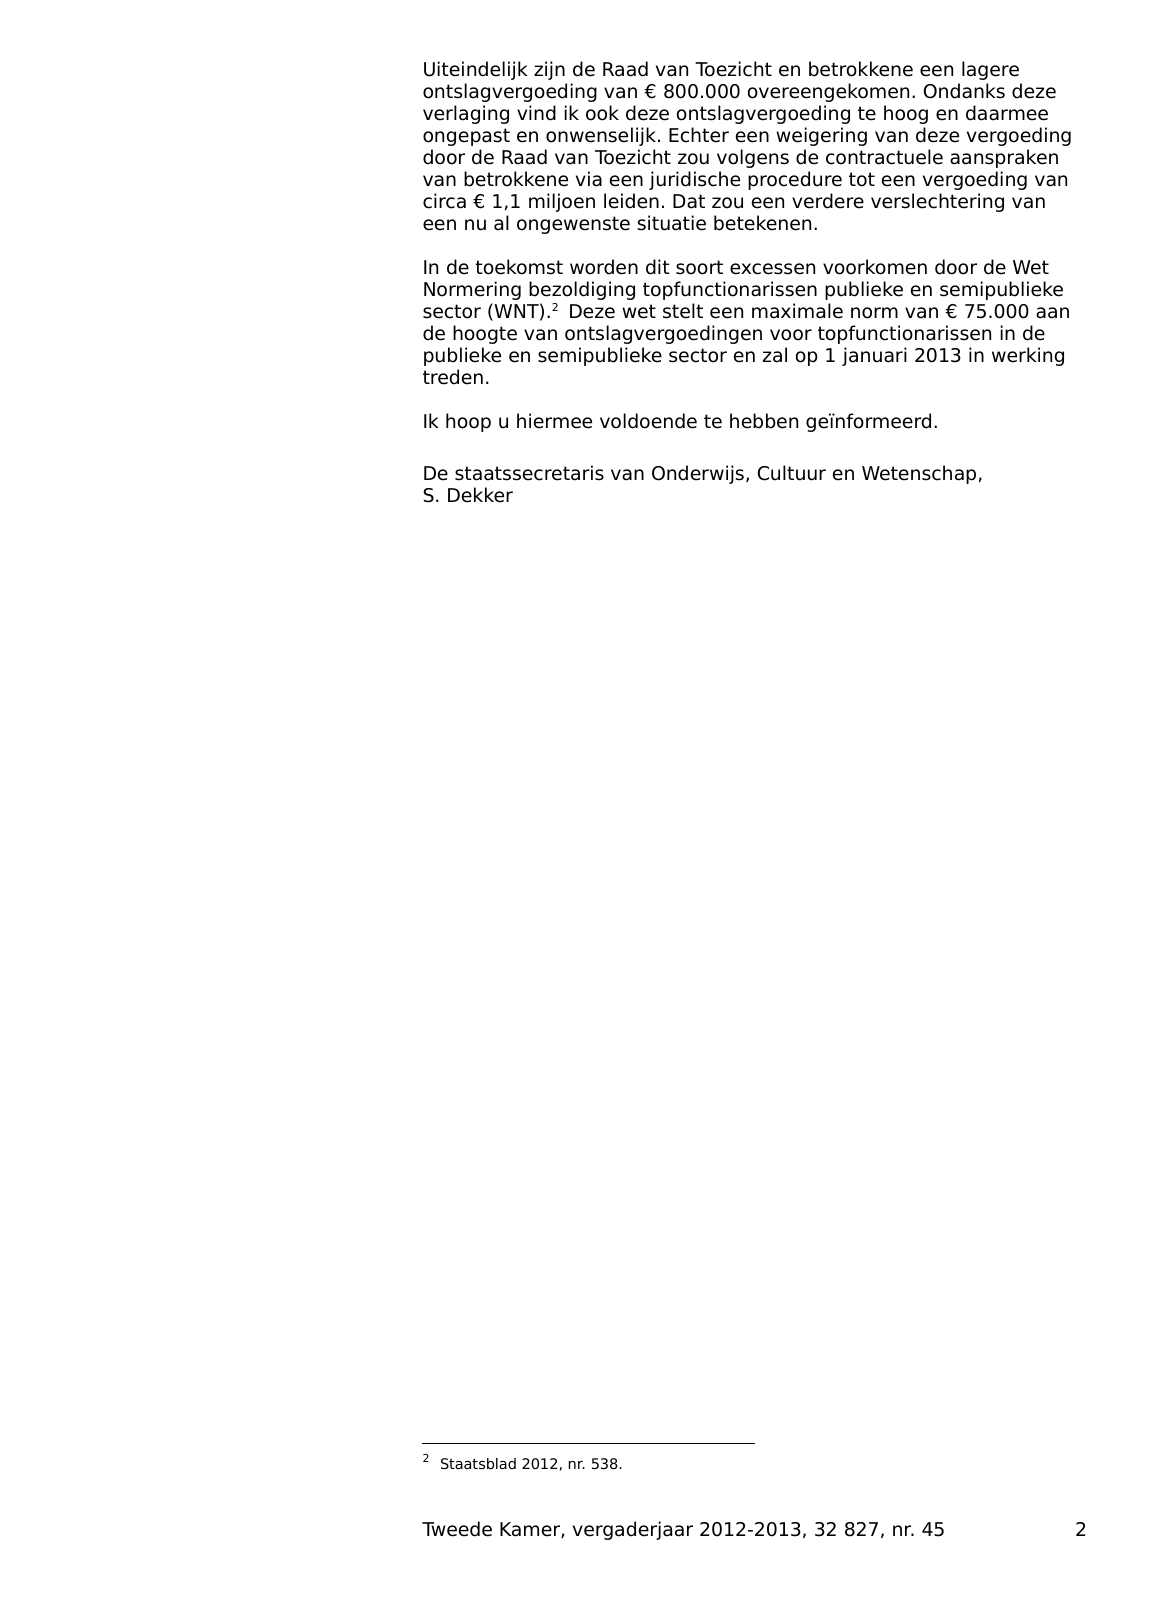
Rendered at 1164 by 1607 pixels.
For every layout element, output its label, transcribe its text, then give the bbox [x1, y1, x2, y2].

text Ik hoop u hiermee voldoende te hebben geïnformeerd. [422, 411, 1087, 433]
text Staatsblad 2012, nr. 538. [422, 1452, 1087, 1474]
text De staatssecretaris van Onderwijs, Cultuur en Wetenschap, S. Dekker [422, 463, 1087, 507]
text In de toekomst worden dit soort excessen voorkomen door de Wet Normering bezoldiging topfunctionarissen publieke en semipublieke sector (WNT). Deze wet stelt een maximale norm van € 75.000 aan de hoogte van ontslagvergoedingen voor topfunctionarissen in de publieke en semipublieke sector en zal op 1 januari 2013 in werking treden. [422, 257, 1087, 389]
text Uiteindelijk zijn de Raad van Toezicht en betrokkene een lagere ontslagvergoeding van € 800.000 overeengekomen. Ondanks deze verlaging vind ik ook deze ontslagvergoeding te hoog en daarmee ongepast en onwenselijk. Echter een weigering van deze vergoeding door de Raad van Toezicht zou volgens de contractuele aanspraken van betrokkene via een juridische procedure tot een vergoeding van circa € 1,1 miljoen leiden. Dat zou een verdere verslechtering van een nu al ongewenste situatie betekenen. [422, 59, 1087, 235]
